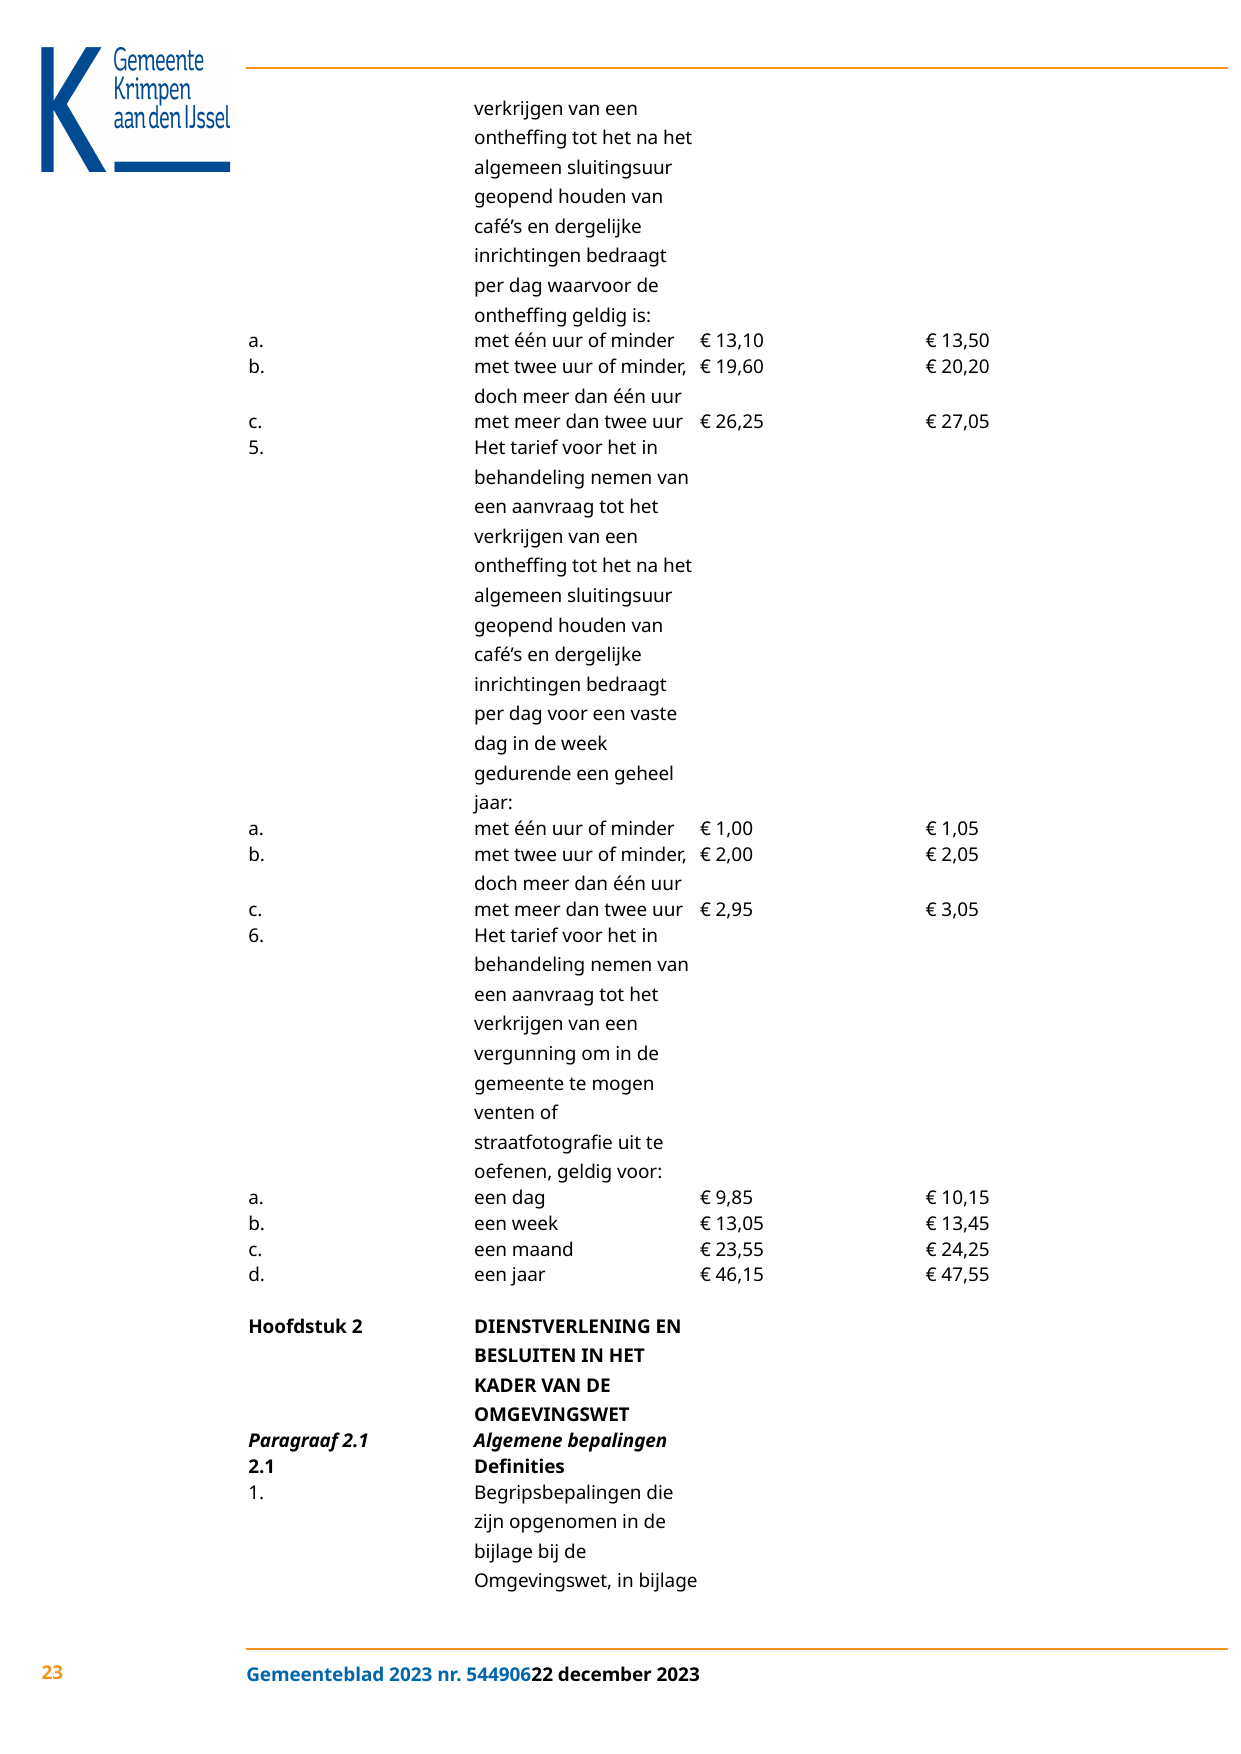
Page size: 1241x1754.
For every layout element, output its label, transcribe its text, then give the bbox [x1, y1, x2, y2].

table_cell € 23,55 [700, 1236, 926, 1261]
table_cell [926, 1453, 1152, 1479]
table_cell [700, 95, 926, 328]
table_cell met meer dan twee uur [474, 409, 700, 434]
table_cell € 20,20 [926, 353, 1152, 409]
table_cell Definities [474, 1453, 700, 1479]
table_cell [926, 1313, 1152, 1427]
table_cell 6. [248, 922, 474, 1184]
table_cell [926, 95, 1152, 328]
table_cell € 2,00 [700, 841, 926, 896]
table_cell een maand [474, 1236, 700, 1261]
table_cell € 47,55 [926, 1261, 1152, 1287]
table_cell een jaar [474, 1261, 700, 1287]
table_cell € 9,85 [700, 1184, 926, 1210]
table_cell € 13,10 [700, 328, 926, 353]
table_cell Algemene bepalingen [474, 1428, 700, 1453]
table_cell € 10,15 [926, 1184, 1152, 1210]
table_cell [700, 1428, 926, 1453]
table_cell met meer dan twee uur [474, 896, 700, 922]
table_cell b. [248, 353, 474, 409]
table_cell c. [248, 409, 474, 434]
table_cell b. [248, 1210, 474, 1236]
table_cell € 46,15 [700, 1261, 926, 1287]
table_cell met twee uur of minder, doch meer dan één uur [474, 353, 700, 409]
table_cell [700, 1287, 926, 1313]
table_cell met één uur of minder [474, 328, 700, 353]
table_cell c. [248, 1236, 474, 1261]
table_cell € 24,25 [926, 1236, 1152, 1261]
table_cell met twee uur of minder, doch meer dan één uur [474, 841, 700, 896]
table_cell een week [474, 1210, 700, 1236]
table_cell [700, 1479, 926, 1593]
table_cell Het tarief voor het in behandeling nemen van een aanvraag tot het verkrijgen van een vergunning om in de gemeente te mogen venten of straatfotografie uit te oefenen, geldig voor: [474, 922, 700, 1184]
table_cell 1. [248, 1479, 474, 1593]
table_cell Hoofdstuk 2 [248, 1313, 474, 1427]
table_cell € 3,05 [926, 896, 1152, 922]
table_cell [248, 95, 474, 328]
table_cell [926, 1479, 1152, 1593]
table_cell € 13,05 [700, 1210, 926, 1236]
table_cell [474, 1287, 700, 1313]
table_cell € 19,60 [700, 353, 926, 409]
table_cell a. [248, 328, 474, 353]
table_cell verkrijgen van een ontheffing tot het na het algemeen sluitingsuur geopend houden van café’s en dergelijke inrichtingen bedraagt per dag waarvoor de ontheffing geldig is: [474, 95, 700, 328]
table_cell € 1,05 [926, 815, 1152, 841]
table_cell a. [248, 815, 474, 841]
table_cell € 13,50 [926, 328, 1152, 353]
table_cell [926, 922, 1152, 1184]
table_cell € 13,45 [926, 1210, 1152, 1236]
table_cell € 27,05 [926, 409, 1152, 434]
table_cell € 26,25 [700, 409, 926, 434]
table_cell een dag [474, 1184, 700, 1210]
table_cell c. [248, 896, 474, 922]
table_cell d. [248, 1261, 474, 1287]
table_cell DIENSTVERLENING EN BESLUITEN IN HET KADER VAN DE OMGEVINGSWET [474, 1313, 700, 1427]
table_cell [926, 1287, 1152, 1313]
table_cell 5. [248, 434, 474, 815]
table_cell € 2,95 [700, 896, 926, 922]
table_cell Begripsbepalingen die zijn opgenomen in de bijlage bij de Omgevingswet, in bijlage [474, 1479, 700, 1593]
table_cell € 1,00 [700, 815, 926, 841]
table_cell [700, 434, 926, 815]
table_cell [700, 1453, 926, 1479]
table_cell b. [248, 841, 474, 896]
table_cell met één uur of minder [474, 815, 700, 841]
table_cell a. [248, 1184, 474, 1210]
table_cell Het tarief voor het in behandeling nemen van een aanvraag tot het verkrijgen van een ontheffing tot het na het algemeen sluitingsuur geopend houden van café’s en dergelijke inrichtingen bedraagt per dag voor een vaste dag in de week gedurende een geheel jaar: [474, 434, 700, 815]
table_cell 2.1 [248, 1453, 474, 1479]
picture [41, 47, 231, 172]
table_cell [926, 1428, 1152, 1453]
table_cell [248, 1287, 474, 1313]
table_cell € 2,05 [926, 841, 1152, 896]
table_cell [700, 1313, 926, 1427]
table_cell Paragraaf 2.1 [248, 1428, 474, 1453]
table_cell [700, 922, 926, 1184]
table_cell [926, 434, 1152, 815]
